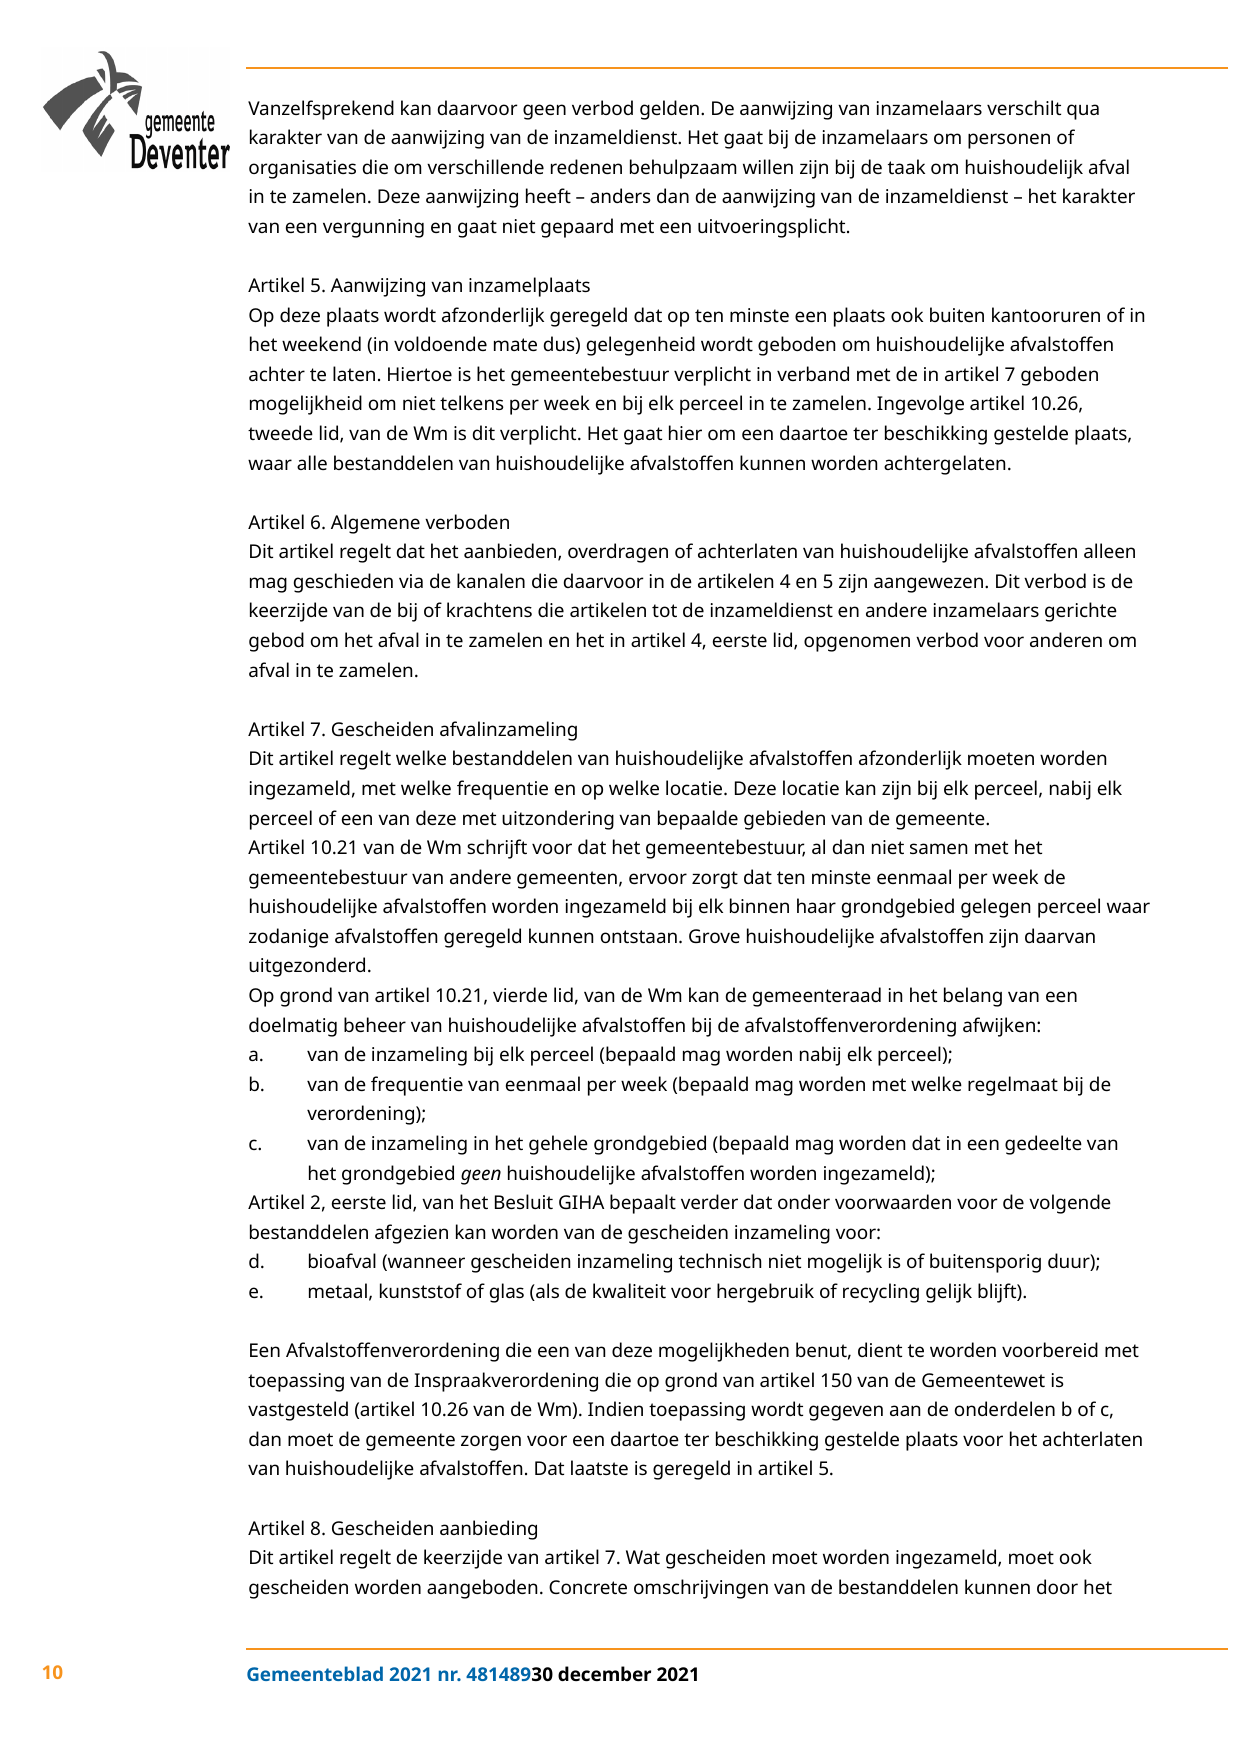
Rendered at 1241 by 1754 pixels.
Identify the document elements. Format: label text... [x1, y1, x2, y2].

picture [41, 47, 231, 172]
text Dit artikel regelt dat het aanbieden, overdragen of achterlaten van huishoudelijke afvalstoffen alleen mag geschieden via de kanalen die daarvoor in de artikelen 4 en 5 zijn aangewezen. Dit verbod is de keerzijde van de bij of krachtens die artikelen tot de inzameldienst en andere inzamelaars gerichte gebod om het afval in te zamelen en het in artikel 4, eerste lid, opgenomen verbod voor anderen om afval in te zamelen. [248, 538, 1152, 683]
text Een Afvalstoffenverordening die een van deze mogelijkheden benut, dient te worden voorbereid met toepassing van de Inspraakverordening die op grond van artikel 150 van de Gemeentewet is vastgesteld (artikel 10.26 van de Wm). Indien toepassing wordt gegeven aan de onderdelen b of c, dan moet de gemeente zorgen voor een daartoe ter beschikking gestelde plaats voor het achterlaten van huishoudelijke afvalstoffen. Dat laatste is geregeld in artikel 5. [248, 1337, 1152, 1481]
text Dit artikel regelt welke bestanddelen van huishoudelijke afvalstoffen afzonderlijk moeten worden ingezameld, met welke frequentie en op welke locatie. Deze locatie kan zijn bij elk perceel, nabij elk perceel of een van deze met uitzondering van bepaalde gebieden van de gemeente. [248, 746, 1152, 831]
list van de inzameling bij elk perceel (bepaald mag worden nabij elk perceel); [248, 1041, 1152, 1067]
text Artikel 5. Aanwijzing van inzamelplaats [248, 272, 1152, 298]
text Artikel 10.21 van de Wm schrijft voor dat het gemeentebestuur, al dan niet samen met het gemeentebestuur van andere gemeenten, ervoor zorgt dat ten minste eenmaal per week de huishoudelijke afvalstoffen worden ingezameld bij elk binnen haar grondgebied gelegen perceel waar zodanige afvalstoffen geregeld kunnen ontstaan. Grove huishoudelijke afvalstoffen zijn daarvan uitgezonderd. [248, 834, 1152, 978]
text Vanzelfsprekend kan daarvoor geen verbod gelden. De aanwijzing van inzamelaars verschilt qua karakter van de aanwijzing van de inzameldienst. Het gaat bij de inzamelaars om personen of organisaties die om verschillende redenen behulpzaam willen zijn bij de taak om huishoudelijk afval in te zamelen. Deze aanwijzing heeft – anders dan de aanwijzing van de inzameldienst – het karakter van een vergunning en gaat niet gepaard met een uitvoeringsplicht. [248, 95, 1152, 239]
list van de frequentie van eenmaal per week (bepaald mag worden met welke regelmaat bij de verordening); [248, 1071, 1152, 1126]
text Artikel 6. Algemene verboden [248, 509, 1152, 535]
list van de inzameling in het gehele grondgebied (bepaald mag worden dat in een gedeelte van het grondgebied geen huishoudelijke afvalstoffen worden ingezameld); [248, 1130, 1152, 1186]
list metaal, kunststof of glas (als de kwaliteit voor hergebruik of recycling gelijk blijft). [248, 1278, 1152, 1304]
text Artikel 8. Gescheiden aanbieding [248, 1515, 1152, 1541]
text Dit artikel regelt de keerzijde van artikel 7. Wat gescheiden moet worden ingezameld, moet ook gescheiden worden aangeboden. Concrete omschrijvingen van de bestanddelen kunnen door het [248, 1544, 1152, 1600]
list bioafval (wanneer gescheiden inzameling technisch niet mogelijk is of buitensporig duur); [248, 1248, 1152, 1274]
text Op deze plaats wordt afzonderlijk geregeld dat op ten minste een plaats ook buiten kantooruren of in het weekend (in voldoende mate dus) gelegenheid wordt geboden om huishoudelijke afvalstoffen achter te laten. Hiertoe is het gemeentebestuur verplicht in verband met de in artikel 7 geboden mogelijkheid om niet telkens per week en bij elk perceel in te zamelen. Ingevolge artikel 10.26, tweede lid, van de Wm is dit verplicht. Het gaat hier om een daartoe ter beschikking gestelde plaats, waar alle bestanddelen van huishoudelijke afvalstoffen kunnen worden achtergelaten. [248, 302, 1152, 476]
text Artikel 2, eerste lid, van het Besluit GIHA bepaalt verder dat onder voorwaarden voor de volgende bestanddelen afgezien kan worden van de gescheiden inzameling voor: [248, 1189, 1152, 1245]
text Artikel 7. Gescheiden afvalinzameling [248, 716, 1152, 742]
text Op grond van artikel 10.21, vierde lid, van de Wm kan de gemeenteraad in het belang van een doelmatig beheer van huishoudelijke afvalstoffen bij de afvalstoffenverordening afwijken: [248, 982, 1152, 1038]
